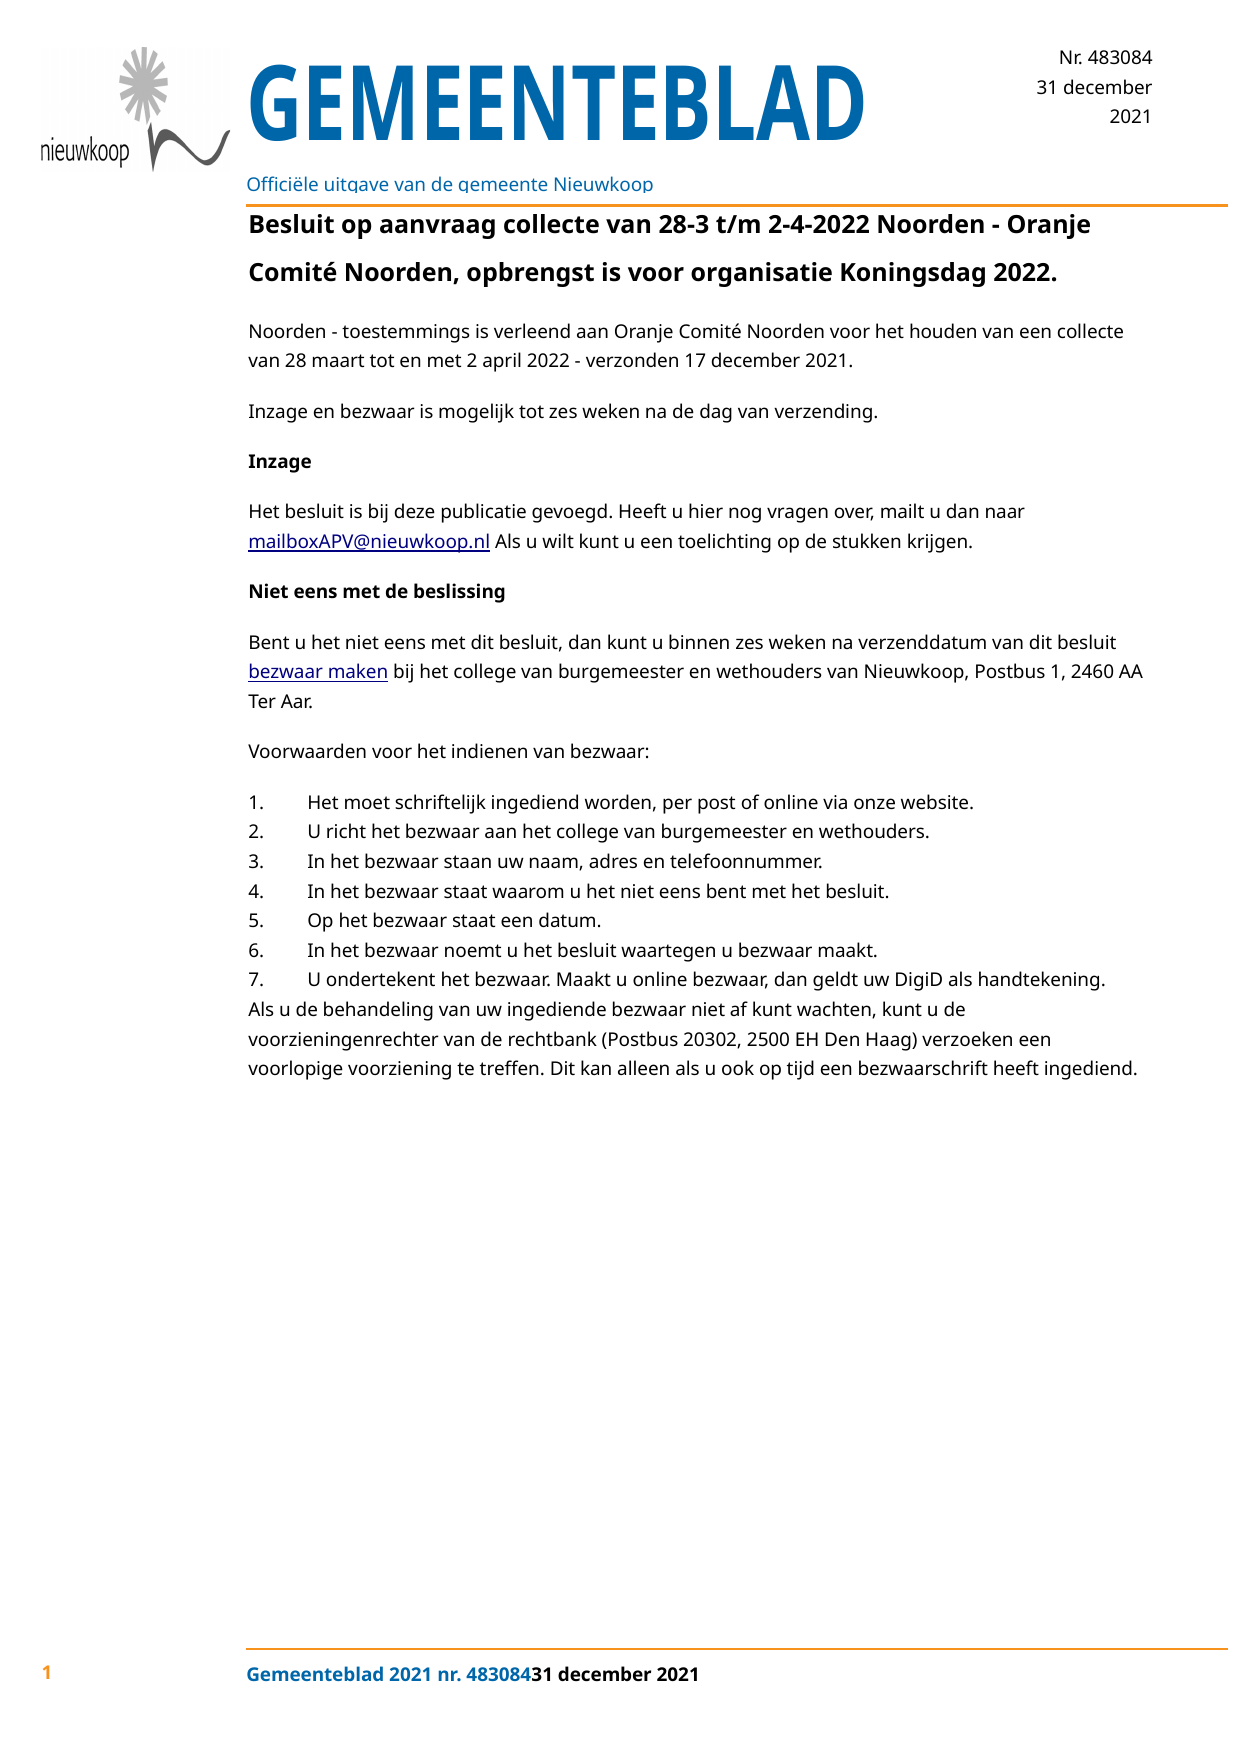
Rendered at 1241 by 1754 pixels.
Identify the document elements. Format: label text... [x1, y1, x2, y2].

list In het bezwaar noemt u het besluit waartegen u bezwaar maakt. [248, 937, 1152, 963]
text Besluit op aanvraag collecte van 28-3 t/m 2-4-2022 Noorden - Oranje Comité Noorden, opbrengst is voor organisatie Koningsdag 2022. [248, 207, 1152, 288]
list Op het bezwaar staat een datum. [248, 907, 1152, 933]
picture [41, 47, 231, 172]
text Voorwaarden voor het indienen van bezwaar: [248, 739, 1152, 764]
list U richt het bezwaar aan het college van burgemeester en wethouders. [248, 819, 1152, 844]
list In het bezwaar staan uw naam, adres en telefoonnummer. [248, 848, 1152, 874]
text Het besluit is bij deze publicatie gevoegd. Heeft u hier nog vragen over, mailt u dan naar mailboxAPV@nieuwkoop.nl Als u wilt kunt u een toelichting op de stukken krijgen. [248, 499, 1152, 554]
text Inzage en bezwaar is mogelijk tot zes weken na de dag van verzending. [248, 398, 1152, 424]
text Als u de behandeling van uw ingediende bezwaar niet af kunt wachten, kunt u de voorzieningenrechter van de rechtbank (Postbus 20302, 2500 EH Den Haag) verzoeken een voorlopige voorziening te treffen. Dit kan alleen als u ook op tijd een bezwaarschrift heeft ingediend. [248, 996, 1152, 1081]
text Bent u het niet eens met dit besluit, dan kunt u binnen zes weken na verzenddatum van dit besluit bezwaar maken bij het college van burgemeester en wethouders van Nieuwkoop, Postbus 1, 2460 AA Ter Aar. [248, 629, 1152, 714]
text Inzage [248, 448, 1152, 474]
list U ondertekent het bezwaar. Maakt u online bezwaar, dan geldt uw DigiD als handtekening. [248, 967, 1152, 992]
list In het bezwaar staat waarom u het niet eens bent met het besluit. [248, 878, 1152, 904]
list Het moet schriftelijk ingediend worden, per post of online via onze website. [248, 789, 1152, 815]
text Noorden - toestemmings is verleend aan Oranje Comité Noorden voor het houden van een collecte van 28 maart tot en met 2 april 2022 - verzonden 17 december 2021. [248, 318, 1152, 373]
text Niet eens met de beslissing [248, 579, 1152, 604]
